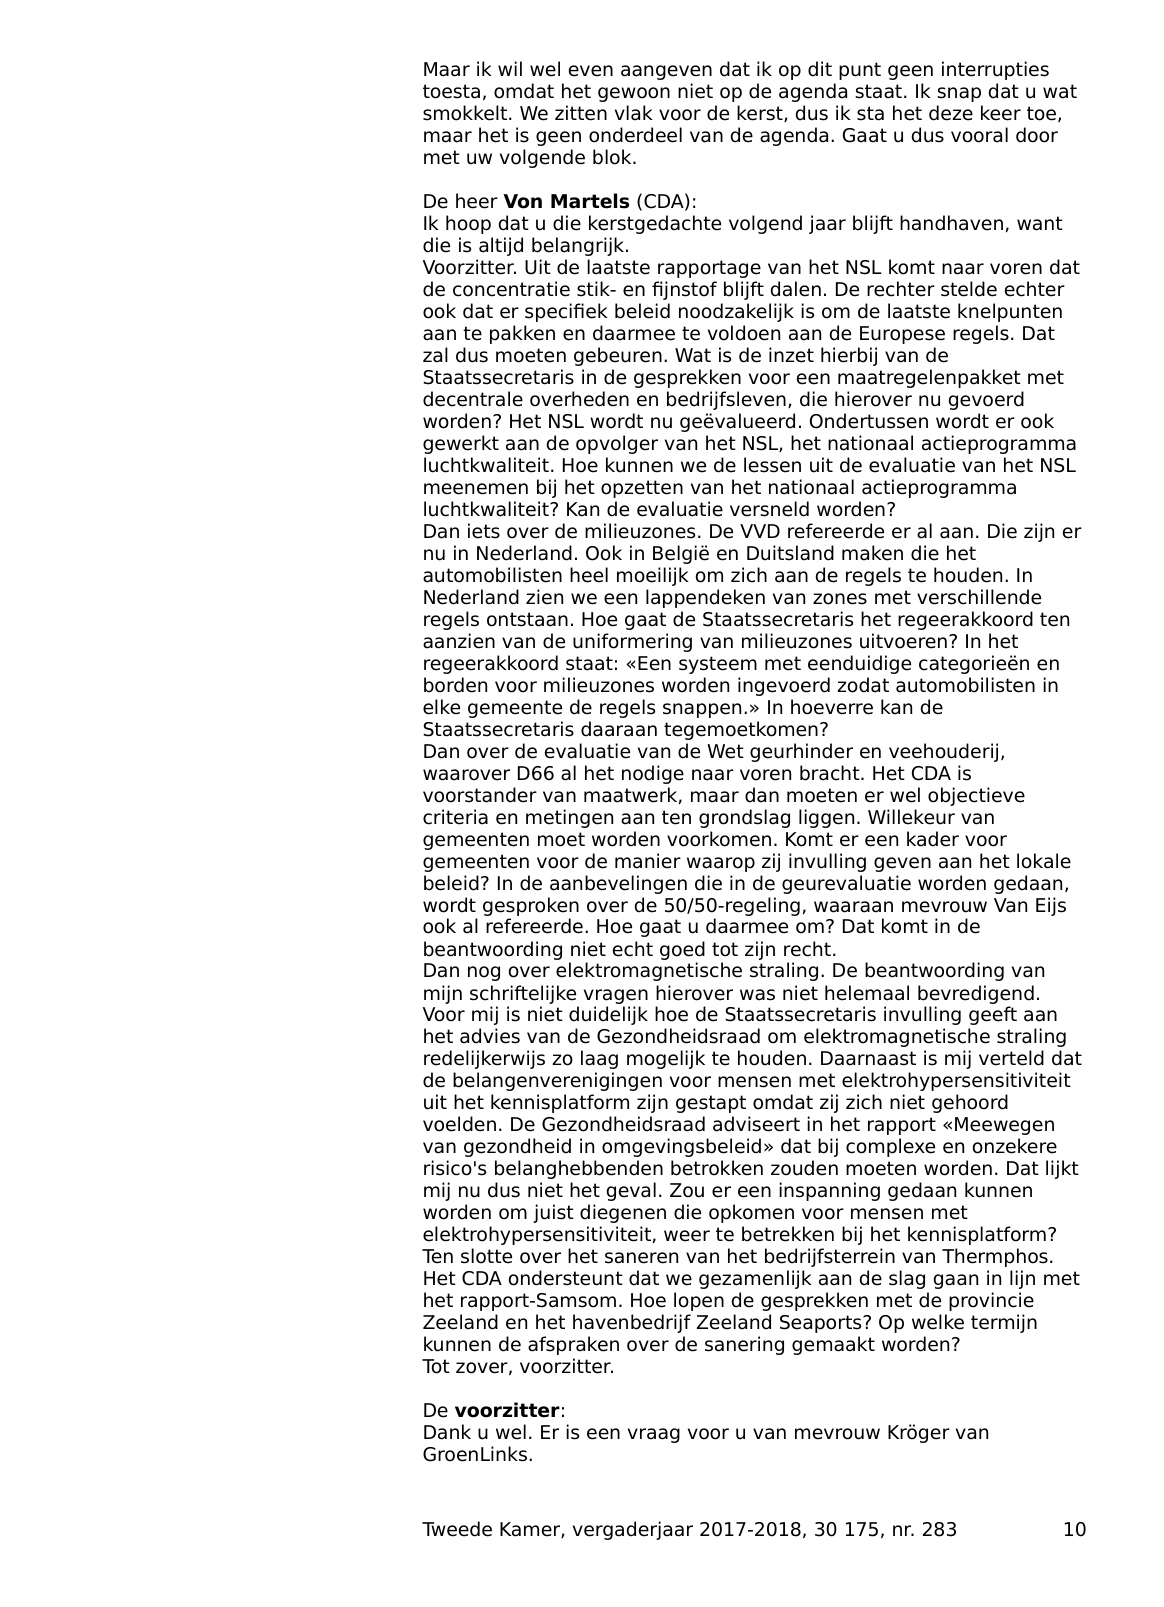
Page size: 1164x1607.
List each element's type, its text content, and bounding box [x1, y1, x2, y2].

text Tot zover, voorzitter. [422, 1356, 1087, 1378]
text Dan over de evaluatie van de Wet geurhinder en veehouderij, waarover D66 al het nodige naar voren bracht. Het CDA is voorstander van maatwerk, maar dan moeten er wel objectieve criteria en metingen aan ten grondslag liggen. Willekeur van gemeenten moet worden voorkomen. Komt er een kader voor gemeenten voor de manier waarop zij invulling geven aan het lokale beleid? In de aanbevelingen die in de geurevaluatie worden gedaan, wordt gesproken over de 50/50-regeling, waaraan mevrouw Van Eijs ook al refereerde. Hoe gaat u daarmee om? Dat komt in de beantwoording niet echt goed tot zijn recht. [422, 741, 1087, 960]
text De heer Von Martels (CDA): [422, 191, 1087, 213]
text Dan nog over elektromagnetische straling. De beantwoording van mijn schriftelijke vragen hierover was niet helemaal bevredigend. Voor mij is niet duidelijk hoe de Staatssecretaris invulling geeft aan het advies van de Gezondheidsraad om elektromagnetische straling redelijkerwijs zo laag mogelijk te houden. Daarnaast is mij verteld dat de belangenverenigingen voor mensen met elektrohypersensitiviteit uit het kennisplatform zijn gestapt omdat zij zich niet gehoord voelden. De Gezondheidsraad adviseert in het rapport «Meewegen van gezondheid in omgevingsbeleid» dat bij complexe en onzekere risico's belanghebbenden betrokken zouden moeten worden. Dat lijkt mij nu dus niet het geval. Zou er een inspanning gedaan kunnen worden om juist diegenen die opkomen voor mensen met elektrohypersensitiviteit, weer te betrekken bij het kennisplatform? [422, 960, 1087, 1246]
text Ten slotte over het saneren van het bedrijfsterrein van Thermphos. Het CDA ondersteunt dat we gezamenlijk aan de slag gaan in lijn met het rapport-Samsom. Hoe lopen de gesprekken met de provincie Zeeland en het havenbedrijf Zeeland Seaports? Op welke termijn kunnen de afspraken over de sanering gemaakt worden? [422, 1246, 1087, 1356]
text De voorzitter: [422, 1400, 1087, 1422]
text Dan iets over de milieuzones. De VVD refereerde er al aan. Die zijn er nu in Nederland. Ook in België en Duitsland maken die het automobilisten heel moeilijk om zich aan de regels te houden. In Nederland zien we een lappendeken van zones met verschillende regels ontstaan. Hoe gaat de Staatssecretaris het regeerakkoord ten aanzien van de uniformering van milieuzones uitvoeren? In het regeerakkoord staat: «Een systeem met eenduidige categorieën en borden voor milieuzones worden ingevoerd zodat automobilisten in elke gemeente de regels snappen.» In hoeverre kan de Staatssecretaris daaraan tegemoetkomen? [422, 521, 1087, 741]
text Ik hoop dat u die kerstgedachte volgend jaar blijft handhaven, want die is altijd belangrijk. [422, 213, 1087, 257]
text Voorzitter. Uit de laatste rapportage van het NSL komt naar voren dat de concentratie stik- en fijnstof blijft dalen. De rechter stelde echter ook dat er specifiek beleid noodzakelijk is om de laatste knelpunten aan te pakken en daarmee te voldoen aan de Europese regels. Dat zal dus moeten gebeuren. Wat is de inzet hierbij van de Staatssecretaris in de gesprekken voor een maatregelenpakket met decentrale overheden en bedrijfsleven, die hierover nu gevoerd worden? Het NSL wordt nu geëvalueerd. Ondertussen wordt er ook gewerkt aan de opvolger van het NSL, het nationaal actieprogramma luchtkwaliteit. Hoe kunnen we de lessen uit de evaluatie van het NSL meenemen bij het opzetten van het nationaal actieprogramma luchtkwaliteit? Kan de evaluatie versneld worden? [422, 257, 1087, 521]
text Maar ik wil wel even aangeven dat ik op dit punt geen interrupties toesta, omdat het gewoon niet op de agenda staat. Ik snap dat u wat smokkelt. We zitten vlak voor de kerst, dus ik sta het deze keer toe, maar het is geen onderdeel van de agenda. Gaat u dus vooral door met uw volgende blok. [422, 59, 1087, 169]
text Dank u wel. Er is een vraag voor u van mevrouw Kröger van GroenLinks. [422, 1422, 1087, 1466]
